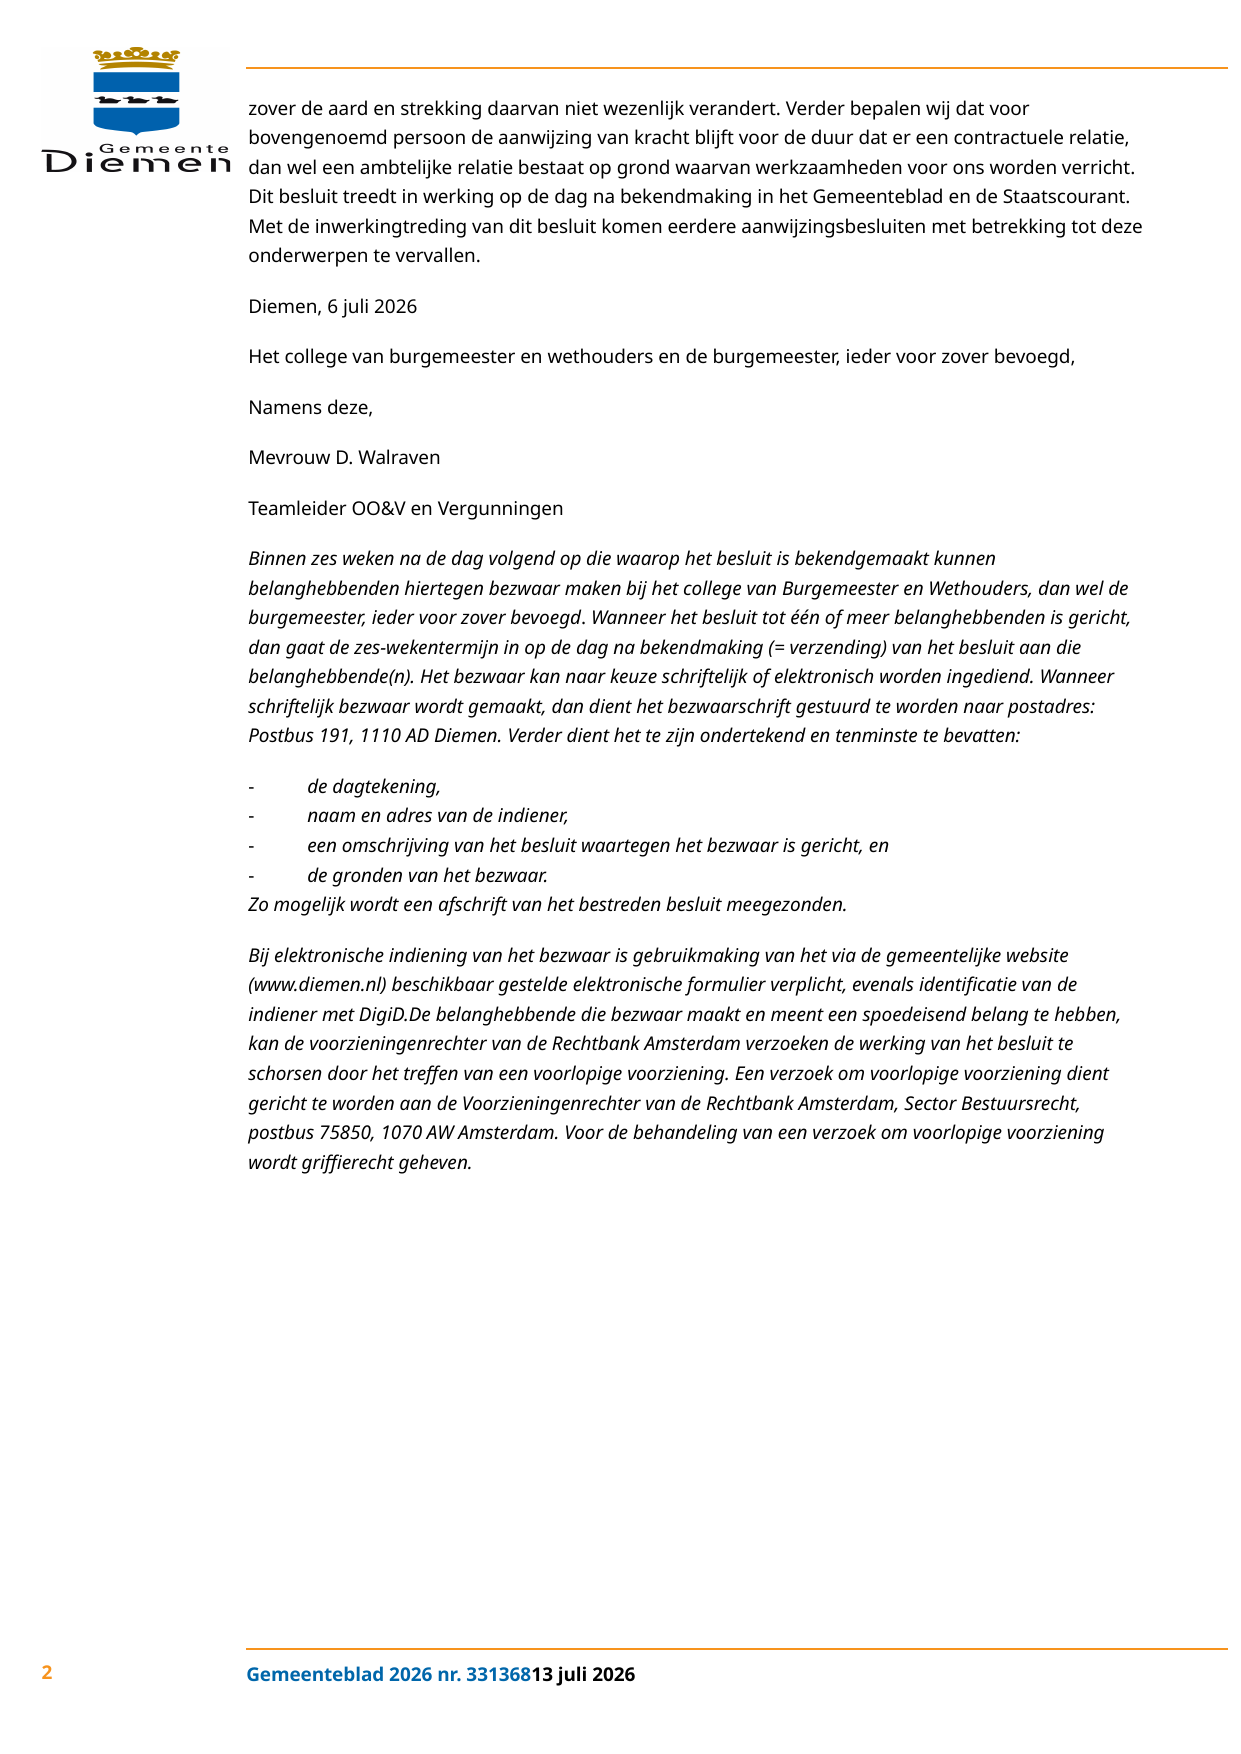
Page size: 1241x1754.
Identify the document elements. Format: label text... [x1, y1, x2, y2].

text Bij elektronische indiening van het bezwaar is gebruikmaking van het via de gemeentelijke website (www.diemen.nl) beschikbaar gestelde elektronische formulier verplicht, evenals identificatie van de indiener met DigiD.De belanghebbende die bezwaar maakt en meent een spoedeisend belang te hebben, kan de voorzieningenrechter van de Rechtbank Amsterdam verzoeken de werking van het besluit te schorsen door het treffen van een voorlopige voorziening. Een verzoek om voorlopige voorziening dient gericht te worden aan de Voorzieningenrechter van de Rechtbank Amsterdam, Sector Bestuursrecht, postbus 75850, 1070 AW Amsterdam. Voor de behandeling van een verzoek om voorlopige voorziening wordt griffierecht geheven. [248, 942, 1152, 1175]
text Zo mogelijk wordt een afschrift van het bestreden besluit meegezonden. [248, 891, 1152, 917]
text zover de aard en strekking daarvan niet wezenlijk verandert. Verder bepalen wij dat voor bovengenoemd persoon de aanwijzing van kracht blijft voor de duur dat er een contractuele relatie, dan wel een ambtelijke relatie bestaat op grond waarvan werkzaamheden voor ons worden verricht. Dit besluit treedt in werking op de dag na bekendmaking in het Gemeenteblad en de Staatscourant. Met de inwerkingtreding van dit besluit komen eerdere aanwijzingsbesluiten met betrekking tot deze onderwerpen te vervallen. [248, 95, 1152, 268]
picture [41, 47, 231, 172]
text Diemen, 6 juli 2026 [248, 293, 1152, 319]
list naam en adres van de indiener, [248, 803, 1152, 828]
text Teamleider OO&V en Vergunningen [248, 495, 1152, 521]
text Het college van burgemeester en wethouders en de burgemeester, ieder voor zover bevoegd, [248, 343, 1152, 369]
list de gronden van het bezwaar. [248, 862, 1152, 888]
list een omschrijving van het besluit waartegen het bezwaar is gericht, en [248, 832, 1152, 858]
list de dagtekening, [248, 773, 1152, 799]
text Mevrouw D. Walraven [248, 444, 1152, 470]
text Binnen zes weken na de dag volgend op die waarop het besluit is bekendgemaakt kunnen belanghebbenden hiertegen bezwaar maken bij het college van Burgemeester en Wethouders, dan wel de burgemeester, ieder voor zover bevoegd. Wanneer het besluit tot één of meer belanghebbenden is gericht, dan gaat de zes-wekentermijn in op de dag na bekendmaking (= verzending) van het besluit aan die belanghebbende(n). Het bezwaar kan naar keuze schriftelijk of elektronisch worden ingediend. Wanneer schriftelijk bezwaar wordt gemaakt, dan dient het bezwaarschrift gestuurd te worden naar postadres: Postbus 191, 1110 AD Diemen. Verder dient het te zijn ondertekend en tenminste te bevatten: [248, 545, 1152, 748]
text Namens deze, [248, 394, 1152, 420]
